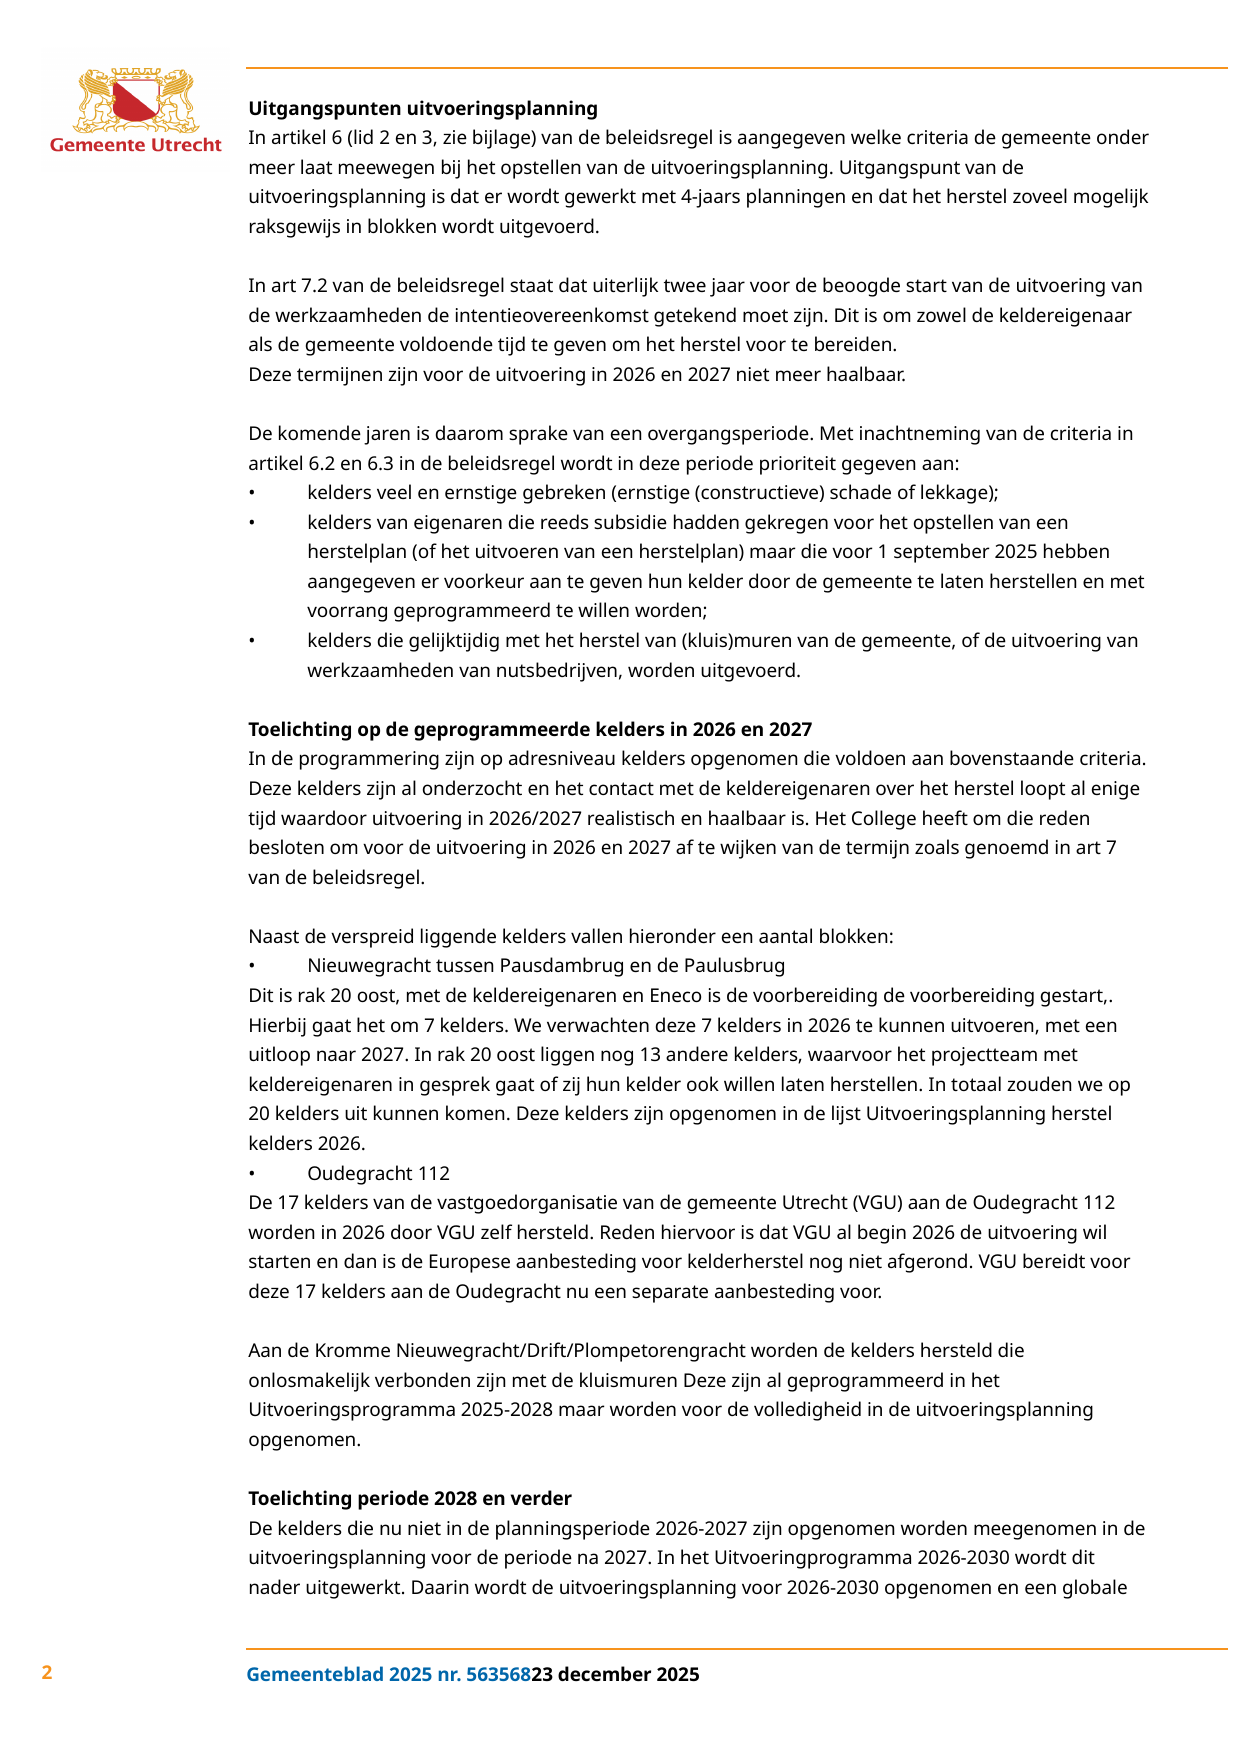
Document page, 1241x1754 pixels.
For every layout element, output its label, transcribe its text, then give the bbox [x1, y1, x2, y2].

text Naast de verspreid liggende kelders vallen hieronder een aantal blokken: [248, 923, 1152, 949]
list kelders veel en ernstige gebreken (ernstige (constructieve) schade of lekkage); [248, 479, 1152, 505]
list kelders die gelijktijdig met het herstel van (kluis)muren van de gemeente, of de uitvoering van werkzaamheden van nutsbedrijven, worden uitgevoerd. [248, 627, 1152, 683]
text Uitgangspunten uitvoeringsplanning [248, 95, 1152, 121]
text De 17 kelders van de vastgoedorganisatie van de gemeente Utrecht (VGU) aan de Oudegracht 112 worden in 2026 door VGU zelf hersteld. Reden hiervoor is dat VGU al begin 2026 de uitvoering wil starten en dan is de Europese aanbesteding voor kelderherstel nog niet afgerond. VGU bereidt voor deze 17 kelders aan de Oudegracht nu een separate aanbesteding voor. [248, 1189, 1152, 1304]
text Dit is rak 20 oost, met de keldereigenaren en Eneco is de voorbereiding de voorbereiding gestart,. Hierbij gaat het om 7 kelders. We verwachten deze 7 kelders in 2026 te kunnen uitvoeren, met een uitloop naar 2027. In rak 20 oost liggen nog 13 andere kelders, waarvoor het projectteam met keldereigenaren in gesprek gaat of zij hun kelder ook willen laten herstellen. In totaal zouden we op 20 kelders uit kunnen komen. Deze kelders zijn opgenomen in de lijst Uitvoeringsplanning herstel kelders 2026. [248, 982, 1152, 1156]
text De kelders die nu niet in de planningsperiode 2026-2027 zijn opgenomen worden meegenomen in de uitvoeringsplanning voor de periode na 2027. In het Uitvoeringprogramma 2026-2030 wordt dit nader uitgewerkt. Daarin wordt de uitvoeringsplanning voor 2026-2030 opgenomen en een globale [248, 1515, 1152, 1600]
text Toelichting periode 2028 en verder [248, 1485, 1152, 1511]
text Deze termijnen zijn voor de uitvoering in 2026 en 2027 niet meer haalbaar. [248, 361, 1152, 387]
text In de programmering zijn op adresniveau kelders opgenomen die voldoen aan bovenstaande criteria. Deze kelders zijn al onderzocht en het contact met de keldereigenaren over het herstel loopt al enige tijd waardoor uitvoering in 2026/2027 realistisch en haalbaar is. Het College heeft om die reden besloten om voor de uitvoering in 2026 en 2027 af te wijken van de termijn zoals genoemd in art 7 van de beleidsregel. [248, 746, 1152, 890]
text In artikel 6 (lid 2 en 3, zie bijlage) van de beleidsregel is aangegeven welke criteria de gemeente onder meer laat meewegen bij het opstellen van de uitvoeringsplanning. Uitgangspunt van de uitvoeringsplanning is dat er wordt gewerkt met 4-jaars planningen en dat het herstel zoveel mogelijk raksgewijs in blokken wordt uitgevoerd. [248, 124, 1152, 239]
text De komende jaren is daarom sprake van een overgangsperiode. Met inachtneming van de criteria in artikel 6.2 en 6.3 in de beleidsregel wordt in deze periode prioriteit gegeven aan: [248, 420, 1152, 476]
list kelders van eigenaren die reeds subsidie hadden gekregen voor het opstellen van een herstelplan (of het uitvoeren van een herstelplan) maar die voor 1 september 2025 hebben aangegeven er voorkeur aan te geven hun kelder door de gemeente te laten herstellen en met voorrang geprogrammeerd te willen worden; [248, 509, 1152, 623]
text Toelichting op de geprogrammeerde kelders in 2026 en 2027 [248, 716, 1152, 742]
list Nieuwegracht tussen Pausdambrug en de Paulusbrug [248, 953, 1152, 978]
picture [41, 47, 231, 172]
list Oudegracht 112 [248, 1160, 1152, 1186]
text In art 7.2 van de beleidsregel staat dat uiterlijk twee jaar voor de beoogde start van de uitvoering van de werkzaamheden de intentieovereenkomst getekend moet zijn. Dit is om zowel de keldereigenaar als de gemeente voldoende tijd te geven om het herstel voor te bereiden. [248, 272, 1152, 357]
text Aan de Kromme Nieuwegracht/Drift/Plompetorengracht worden de kelders hersteld die onlosmakelijk verbonden zijn met de kluismuren Deze zijn al geprogrammeerd in het Uitvoeringsprogramma 2025-2028 maar worden voor de volledigheid in de uitvoeringsplanning opgenomen. [248, 1337, 1152, 1452]
